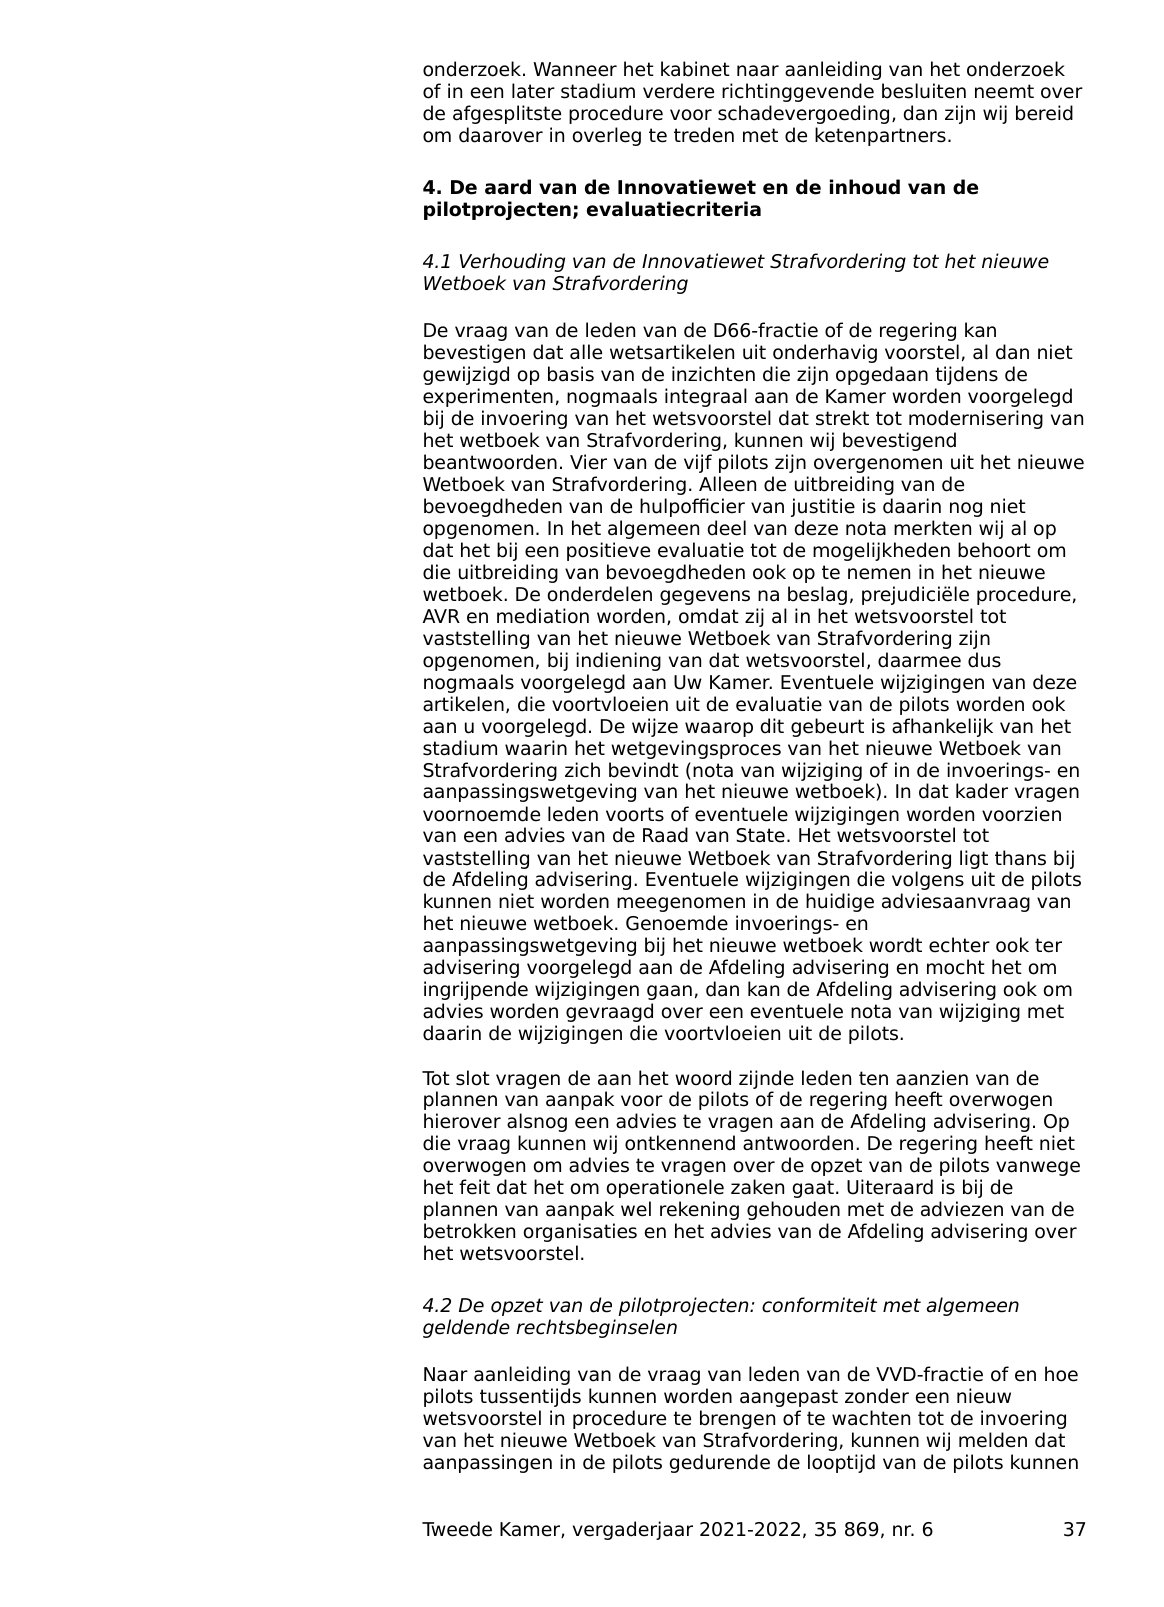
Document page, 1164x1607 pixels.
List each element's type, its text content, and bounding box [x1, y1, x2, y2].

text De vraag van de leden van de D66-fractie of de regering kan bevestigen dat alle wetsartikelen uit onderhavig voorstel, al dan niet gewijzigd op basis van de inzichten die zijn opgedaan tijdens de experimenten, nogmaals integraal aan de Kamer worden voorgelegd bij de invoering van het wetsvoorstel dat strekt tot modernisering van het wetboek van Strafvordering, kunnen wij bevestigend beantwoorden. Vier van de vijf pilots zijn overgenomen uit het nieuwe Wetboek van Strafvordering. Alleen de uitbreiding van de bevoegdheden van de hulpofficier van justitie is daarin nog niet opgenomen. In het algemeen deel van deze nota merkten wij al op dat het bij een positieve evaluatie tot de mogelijkheden behoort om die uitbreiding van bevoegdheden ook op te nemen in het nieuwe wetboek. De onderdelen gegevens na beslag, prejudiciële procedure, AVR en mediation worden, omdat zij al in het wetsvoorstel tot vaststelling van het nieuwe Wetboek van Strafvordering zijn opgenomen, bij indiening van dat wetsvoorstel, daarmee dus nogmaals voorgelegd aan Uw Kamer. Eventuele wijzigingen van deze artikelen, die voortvloeien uit de evaluatie van de pilots worden ook aan u voorgelegd. De wijze waarop dit gebeurt is afhankelijk van het stadium waarin het wetgevingsproces van het nieuwe Wetboek van Strafvordering zich bevindt (nota van wijziging of in de invoerings- en aanpassingswetgeving van het nieuwe wetboek). In dat kader vragen voornoemde leden voorts of eventuele wijzigingen worden voorzien van een advies van de Raad van State. Het wetsvoorstel tot vaststelling van het nieuwe Wetboek van Strafvordering ligt thans bij de Afdeling advisering. Eventuele wijzigingen die volgens uit de pilots kunnen niet worden meegenomen in de huidige adviesaanvraag van het nieuwe wetboek. Genoemde invoerings- en aanpassingswetgeving bij het nieuwe wetboek wordt echter ook ter advisering voorgelegd aan de Afdeling advisering en mocht het om ingrijpende wijzigingen gaan, dan kan de Afdeling advisering ook om advies worden gevraagd over een eventuele nota van wijziging met daarin de wijzigingen die voortvloeien uit de pilots. [422, 320, 1087, 1045]
subtitle 4.2 De opzet van de pilotprojecten: conformiteit met algemeen geldende rechtsbeginselen [422, 1295, 1087, 1339]
text onderzoek. Wanneer het kabinet naar aanleiding van het onderzoek of in een later stadium verdere richtinggevende besluiten neemt over de afgesplitste procedure voor schadevergoeding, dan zijn wij bereid om daarover in overleg te treden met de ketenpartners. [422, 59, 1087, 147]
subtitle 4.1 Verhouding van de Innovatiewet Strafvordering tot het nieuwe Wetboek van Strafvordering [422, 251, 1087, 295]
text Naar aanleiding van de vraag van leden van de VVD-fractie of en hoe pilots tussentijds kunnen worden aangepast zonder een nieuw wetsvoorstel in procedure te brengen of te wachten tot de invoering van het nieuwe Wetboek van Strafvordering, kunnen wij melden dat aanpassingen in de pilots gedurende de looptijd van de pilots kunnen [422, 1364, 1087, 1474]
text Tot slot vragen de aan het woord zijnde leden ten aanzien van de plannen van aanpak voor de pilots of de regering heeft overwogen hierover alsnog een advies te vragen aan de Afdeling advisering. Op die vraag kunnen wij ontkennend antwoorden. De regering heeft niet overwogen om advies te vragen over de opzet van de pilots vanwege het feit dat het om operationele zaken gaat. Uiteraard is bij de plannen van aanpak wel rekening gehouden met de adviezen van de betrokken organisaties en het advies van de Afdeling advisering over het wetsvoorstel. [422, 1067, 1087, 1265]
subtitle 4. De aard van de Innovatiewet en de inhoud van de pilotprojecten; evaluatiecriteria [422, 177, 1087, 221]
